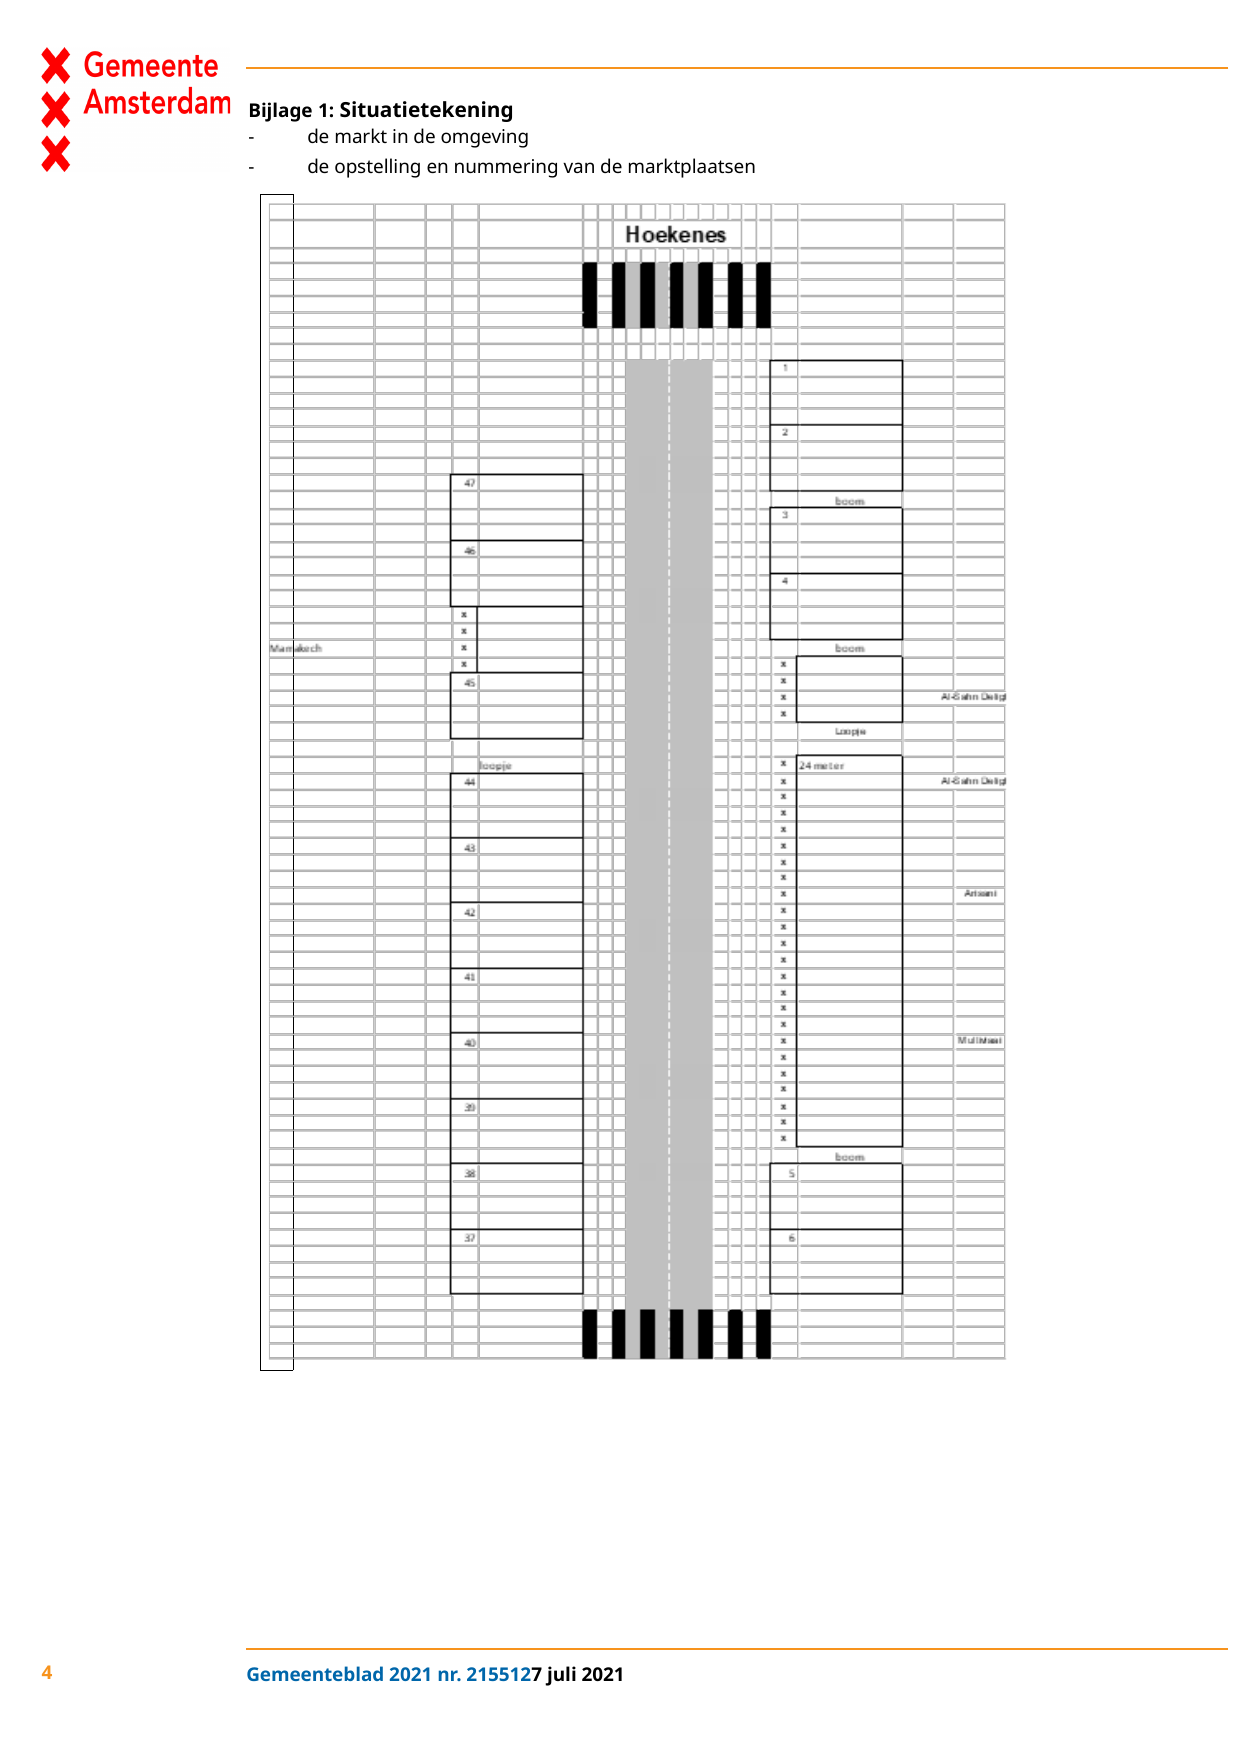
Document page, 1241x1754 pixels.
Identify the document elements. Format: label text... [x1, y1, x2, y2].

list de markt in de omgeving [248, 123, 1152, 149]
text Bijlage 1: Situatietekening [248, 95, 1152, 123]
list de opstelling en nummering van de marktplaatsen [248, 153, 1152, 179]
picture [268, 203, 1008, 1361]
picture [41, 47, 231, 172]
